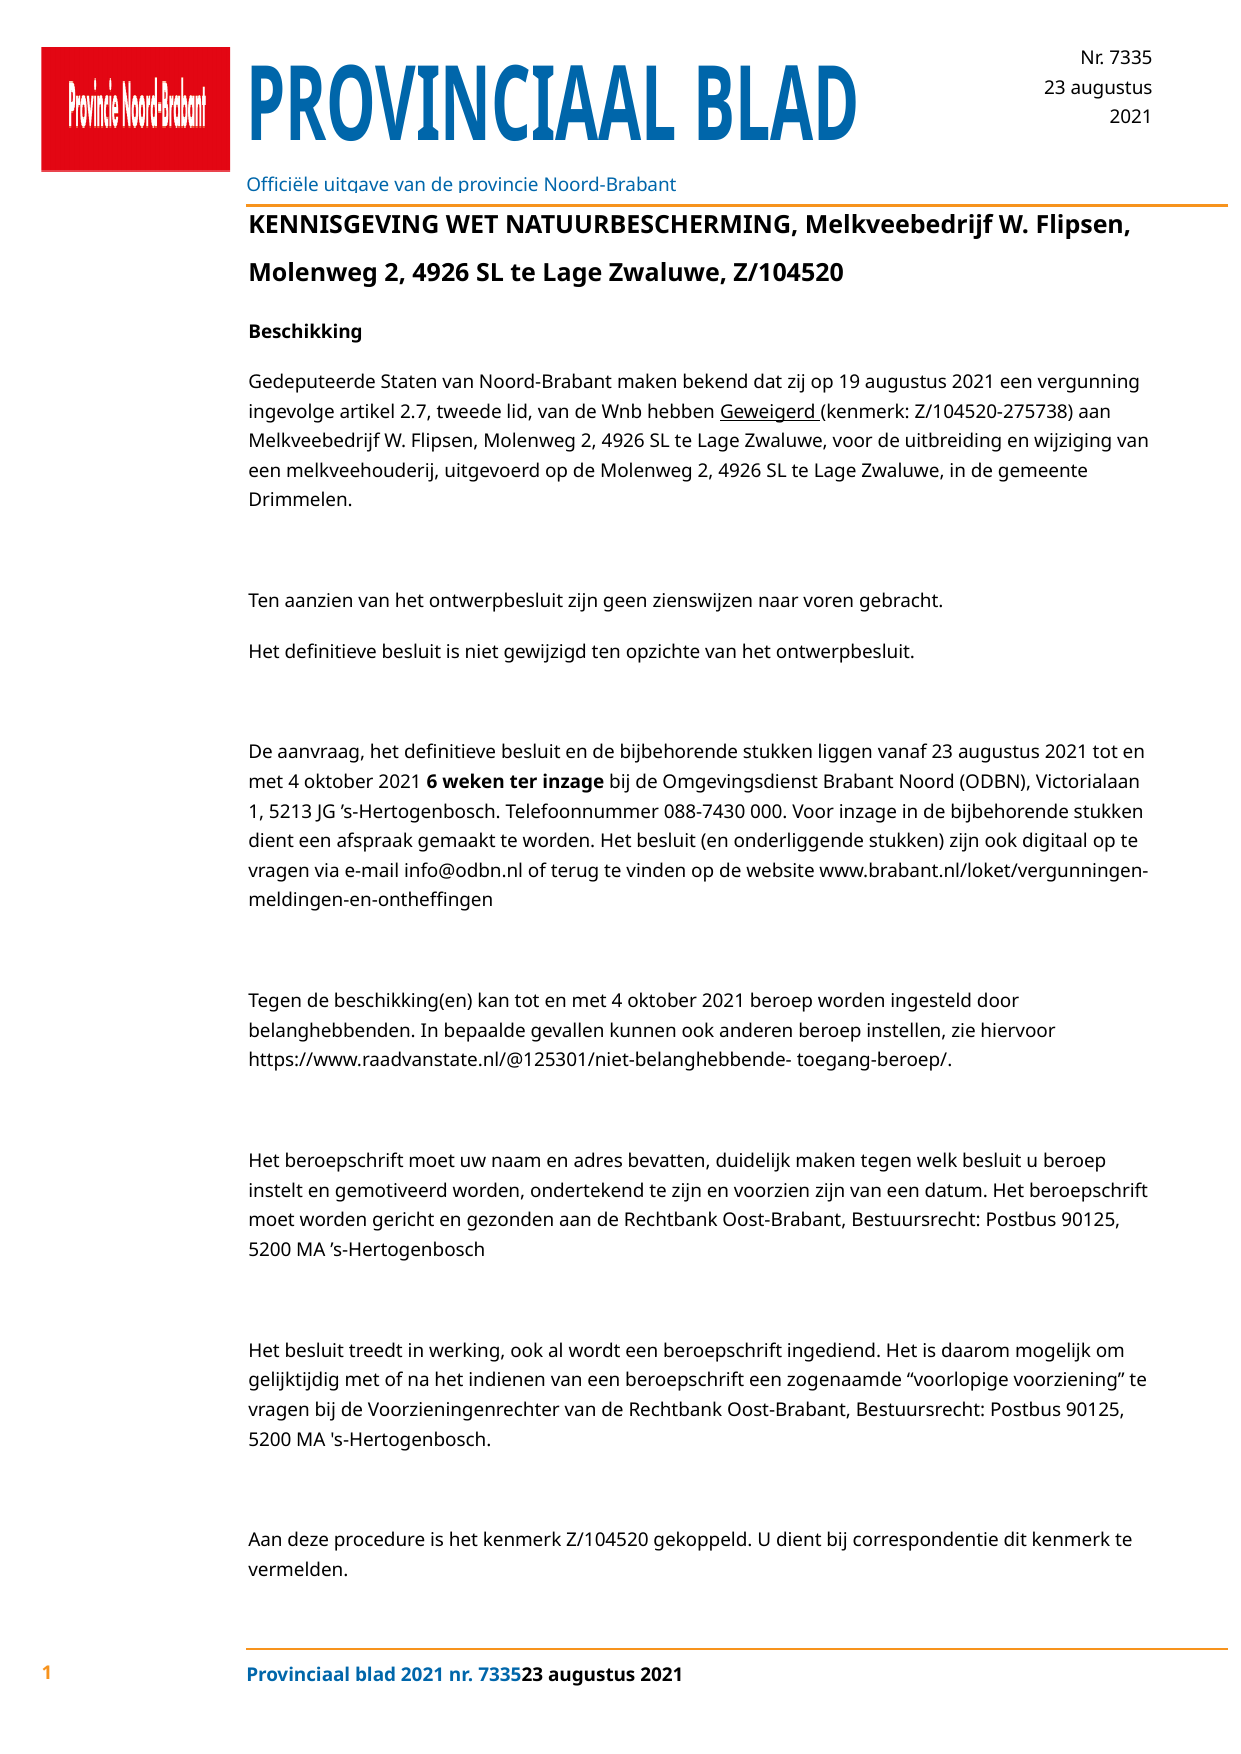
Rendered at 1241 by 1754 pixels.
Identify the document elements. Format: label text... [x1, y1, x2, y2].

picture [41, 47, 231, 172]
text Ten aanzien van het ontwerpbesluit zijn geen zienswijzen naar voren gebracht. [248, 587, 1152, 613]
text Het definitieve besluit is niet gewijzigd ten opzichte van het ontwerpbesluit. [248, 638, 1152, 664]
text Aan deze procedure is het kenmerk Z/104520 gekoppeld. U dient bij correspondentie dit kenmerk te vermelden. [248, 1527, 1152, 1582]
text Het besluit treedt in werking, ook al wordt een beroepschrift ingediend. Het is daarom mogelijk om gelijktijdig met of na het indienen van een beroepschrift een zogenaamde “voorlopige voorziening” te vragen bij de Voorzieningenrechter van de Rechtbank Oost-Brabant, Bestuursrecht: Postbus 90125, 5200 MA 's-Hertogenbosch. [248, 1337, 1152, 1452]
text Het beroepschrift moet uw naam en adres bevatten, duidelijk maken tegen welk besluit u beroep instelt en gemotiveerd worden, ondertekend te zijn en voorzien zijn van een datum. Het beroepschrift moet worden gericht en gezonden aan de Rechtbank Oost-Brabant, Bestuursrecht: Postbus 90125, 5200 MA ’s-Hertogenbosch [248, 1147, 1152, 1262]
text De aanvraag, het definitieve besluit en de bijbehorende stukken liggen vanaf 23 augustus 2021 tot en met 4 oktober 2021 6 weken ter inzage bij de Omgevingsdienst Brabant Noord (ODBN), Victorialaan 1, 5213 JG ’s-Hertogenbosch. Telefoonnummer 088-7430 000. Voor inzage in de bijbehorende stukken dient een afspraak gemaakt te worden. Het besluit (en onderliggende stukken) zijn ook digitaal op te vragen via e-mail info@odbn.nl of terug te vinden op de website www.brabant.nl/loket/vergunningen-meldingen-en-ontheffingen [248, 739, 1152, 912]
text Beschikking [248, 318, 1152, 344]
text Gedeputeerde Staten van Noord-Brabant maken bekend dat zij op 19 augustus 2021 een vergunning ingevolge artikel 2.7, tweede lid, van de Wnb hebben Geweigerd (kenmerk: Z/104520-275738) aan Melkveebedrijf W. Flipsen, Molenweg 2, 4926 SL te Lage Zwaluwe, voor de uitbreiding en wijziging van een melkveehouderij, uitgevoerd op de Molenweg 2, 4926 SL te Lage Zwaluwe, in de gemeente Drimmelen. [248, 368, 1152, 512]
text Tegen de beschikking(en) kan tot en met 4 oktober 2021 beroep worden ingesteld door belanghebbenden. In bepaalde gevallen kunnen ook anderen beroep instellen, zie hiervoor https://www.raadvanstate.nl/@125301/niet-belanghebbende- toegang-beroep/. [248, 987, 1152, 1072]
text KENNISGEVING WET NATUURBESCHERMING, Melkveebedrijf W. Flipsen, Molenweg 2, 4926 SL te Lage Zwaluwe, Z/104520 [248, 207, 1152, 288]
